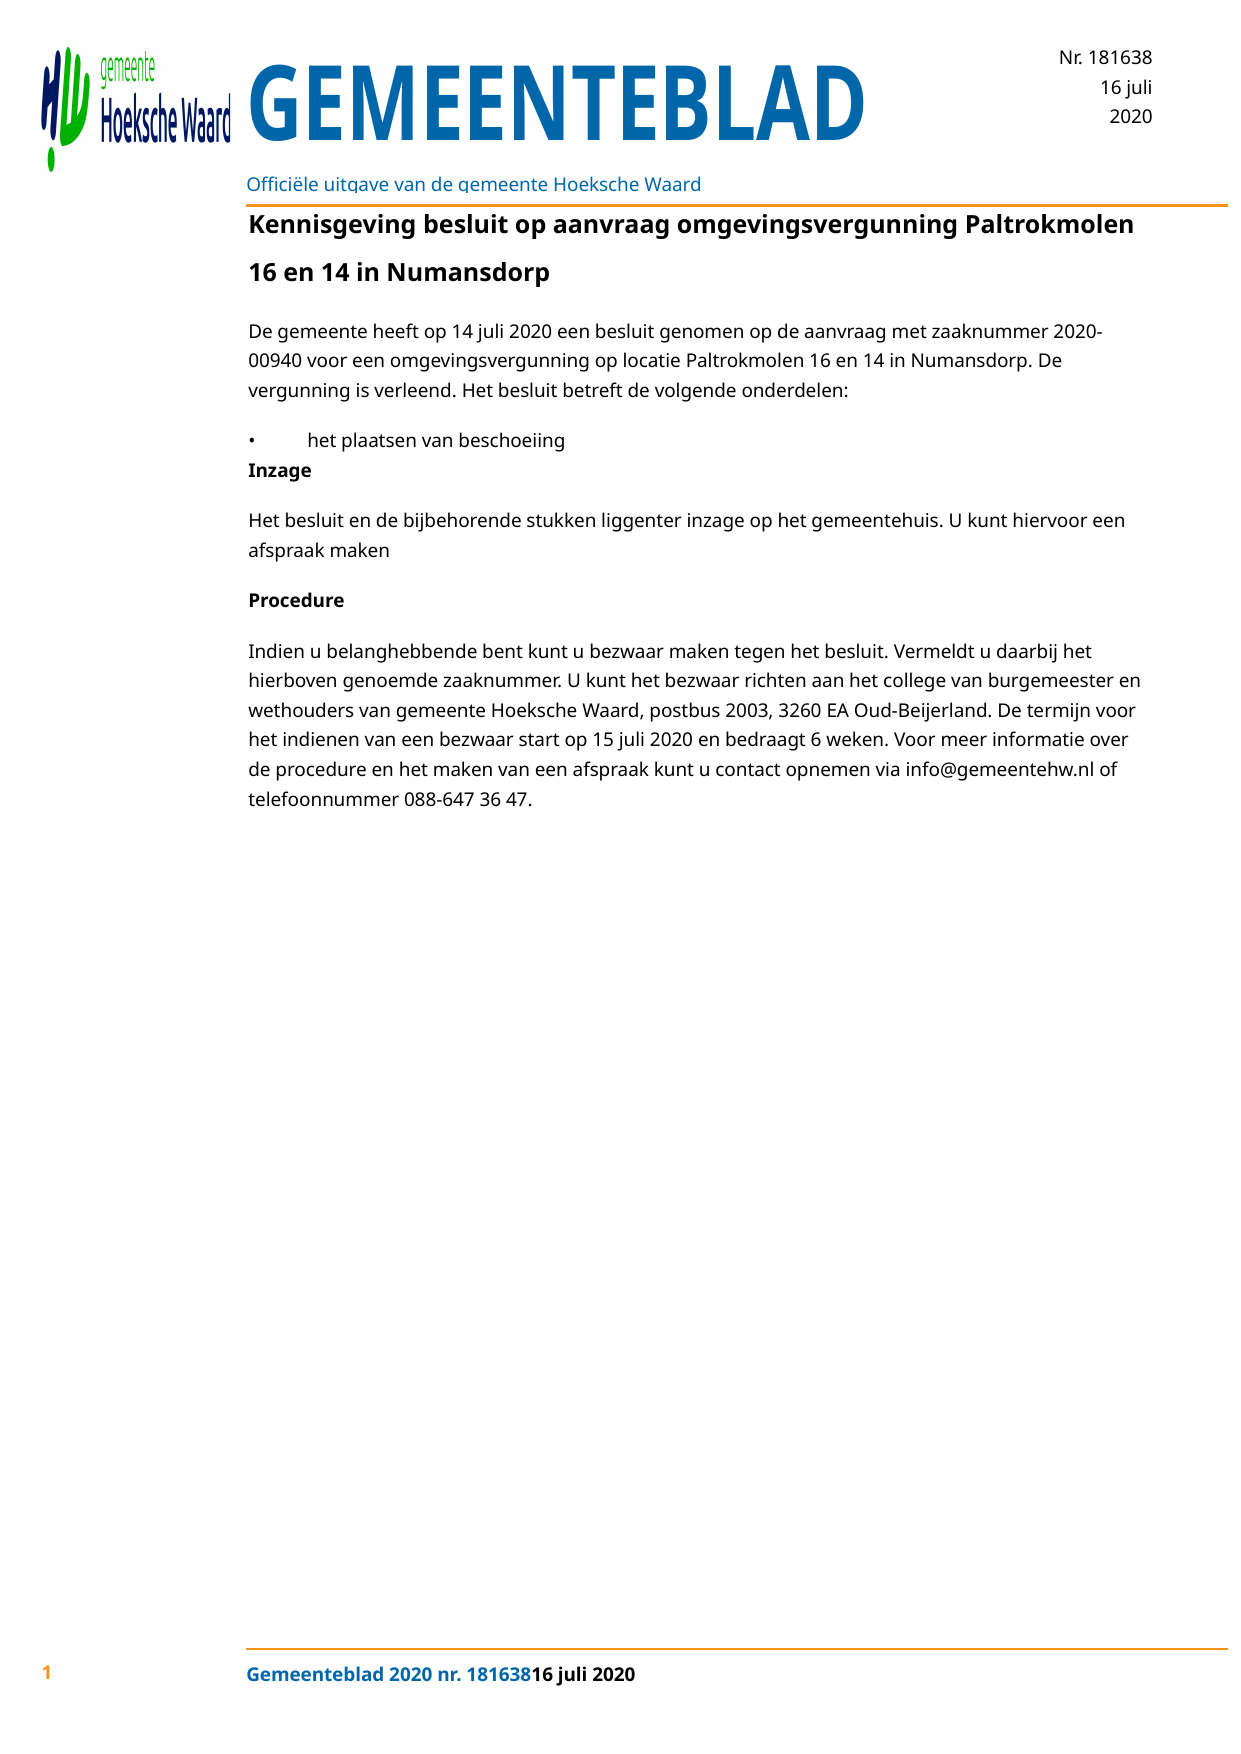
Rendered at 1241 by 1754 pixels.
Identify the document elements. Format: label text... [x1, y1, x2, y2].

picture [41, 47, 231, 172]
text Kennisgeving besluit op aanvraag omgevingsvergunning Paltrokmolen 16 en 14 in Numansdorp [248, 207, 1152, 288]
text Het besluit en de bijbehorende stukken liggenter inzage op het gemeentehuis. U kunt hiervoor een afspraak maken [248, 507, 1152, 563]
text De gemeente heeft op 14 juli 2020 een besluit genomen op de aanvraag met zaaknummer 2020-00940 voor een omgevingsvergunning op locatie Paltrokmolen 16 en 14 in Numansdorp. De vergunning is verleend. Het besluit betreft de volgende onderdelen: [248, 318, 1152, 403]
text Inzage [248, 457, 1152, 483]
text Indien u belanghebbende bent kunt u bezwaar maken tegen het besluit. Vermeldt u daarbij het hierboven genoemde zaaknummer. U kunt het bezwaar richten aan het college van burgemeester en wethouders van gemeente Hoeksche Waard, postbus 2003, 3260 EA Oud-Beijerland. De termijn voor het indienen van een bezwaar start op 15 juli 2020 en bedraagt 6 weken. Voor meer informatie over de procedure en het maken van een afspraak kunt u contact opnemen via info@gemeentehw.nl of telefoonnummer 088-647 36 47. [248, 638, 1152, 812]
text Procedure [248, 587, 1152, 613]
list het plaatsen van beschoeiing [248, 427, 1152, 453]
